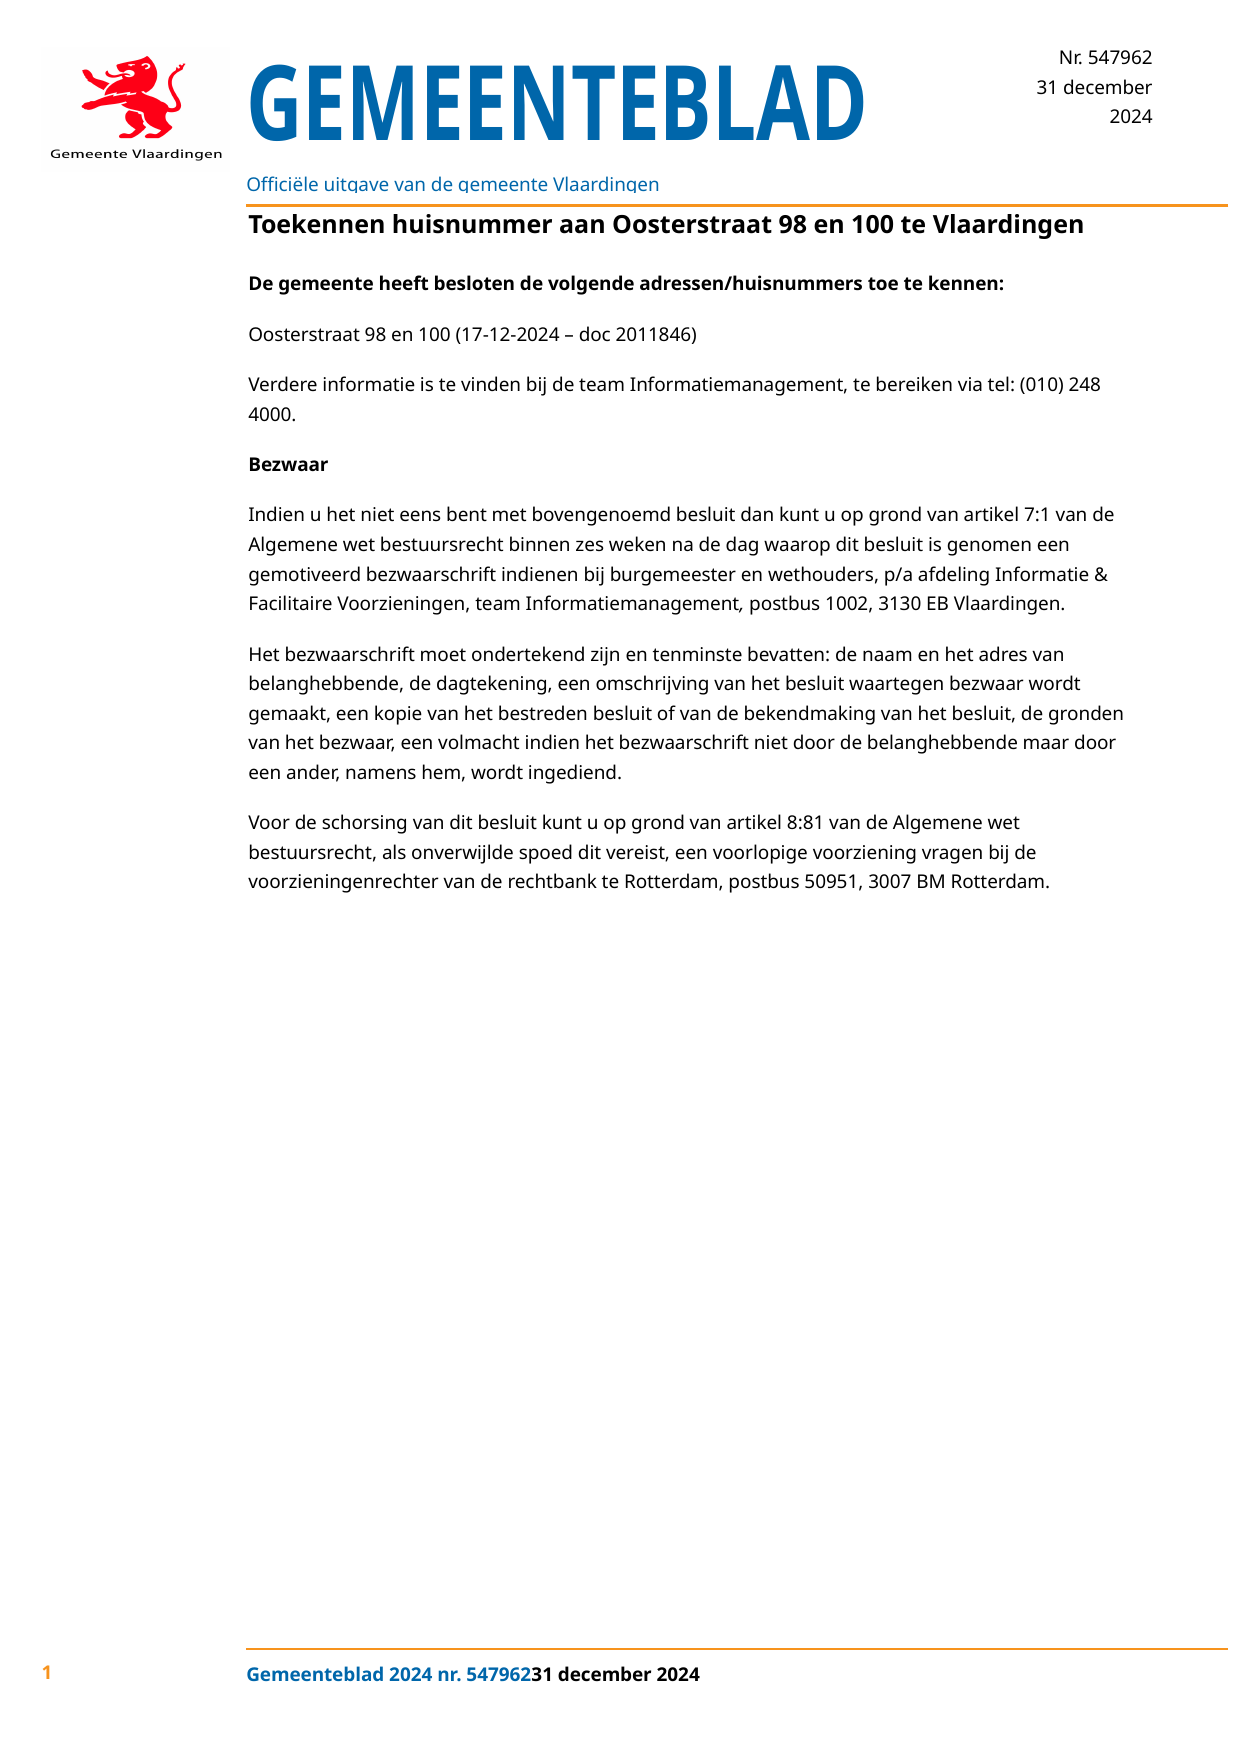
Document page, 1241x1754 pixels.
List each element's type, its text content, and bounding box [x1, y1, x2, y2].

text Bezwaar [248, 451, 1152, 477]
text Het bezwaarschrift moet ondertekend zijn en tenminste bevatten: de naam en het adres van belanghebbende, de dagtekening, een omschrijving van het besluit waartegen bezwaar wordt gemaakt, een kopie van het bestreden besluit of van de bekendmaking van het besluit, de gronden van het bezwaar, een volmacht indien het bezwaarschrift niet door de belanghebbende maar door een ander, namens hem, wordt ingediend. [248, 641, 1152, 785]
text Verdere informatie is te vinden bij de team Informatiemanagement, te bereiken via tel: (010) 248 4000. [248, 371, 1152, 426]
text Indien u het niet eens bent met bovengenoemd besluit dan kunt u op grond van artikel 7:1 van de Algemene wet bestuursrecht binnen zes weken na de dag waarop dit besluit is genomen een gemotiveerd bezwaarschrift indienen bij burgemeester en wethouders, p/a afdeling Informatie & Facilitaire Voorzieningen, team Informatiemanagement, postbus 1002, 3130 EB Vlaardingen. [248, 502, 1152, 616]
text Oosterstraat 98 en 100 (17-12-2024 – doc 2011846) [248, 321, 1152, 346]
text Voor de schorsing van dit besluit kunt u op grond van artikel 8:81 van de Algemene wet bestuursrecht, als onverwijlde spoed dit vereist, een voorlopige voorziening vragen bij de voorzieningenrechter van de rechtbank te Rotterdam, postbus 50951, 3007 BM Rotterdam. [248, 809, 1152, 894]
picture [41, 47, 231, 172]
text Toekennen huisnummer aan Oosterstraat 98 en 100 te Vlaardingen [248, 207, 1152, 241]
text De gemeente heeft besloten de volgende adressen/huisnummers toe te kennen: [248, 270, 1152, 296]
